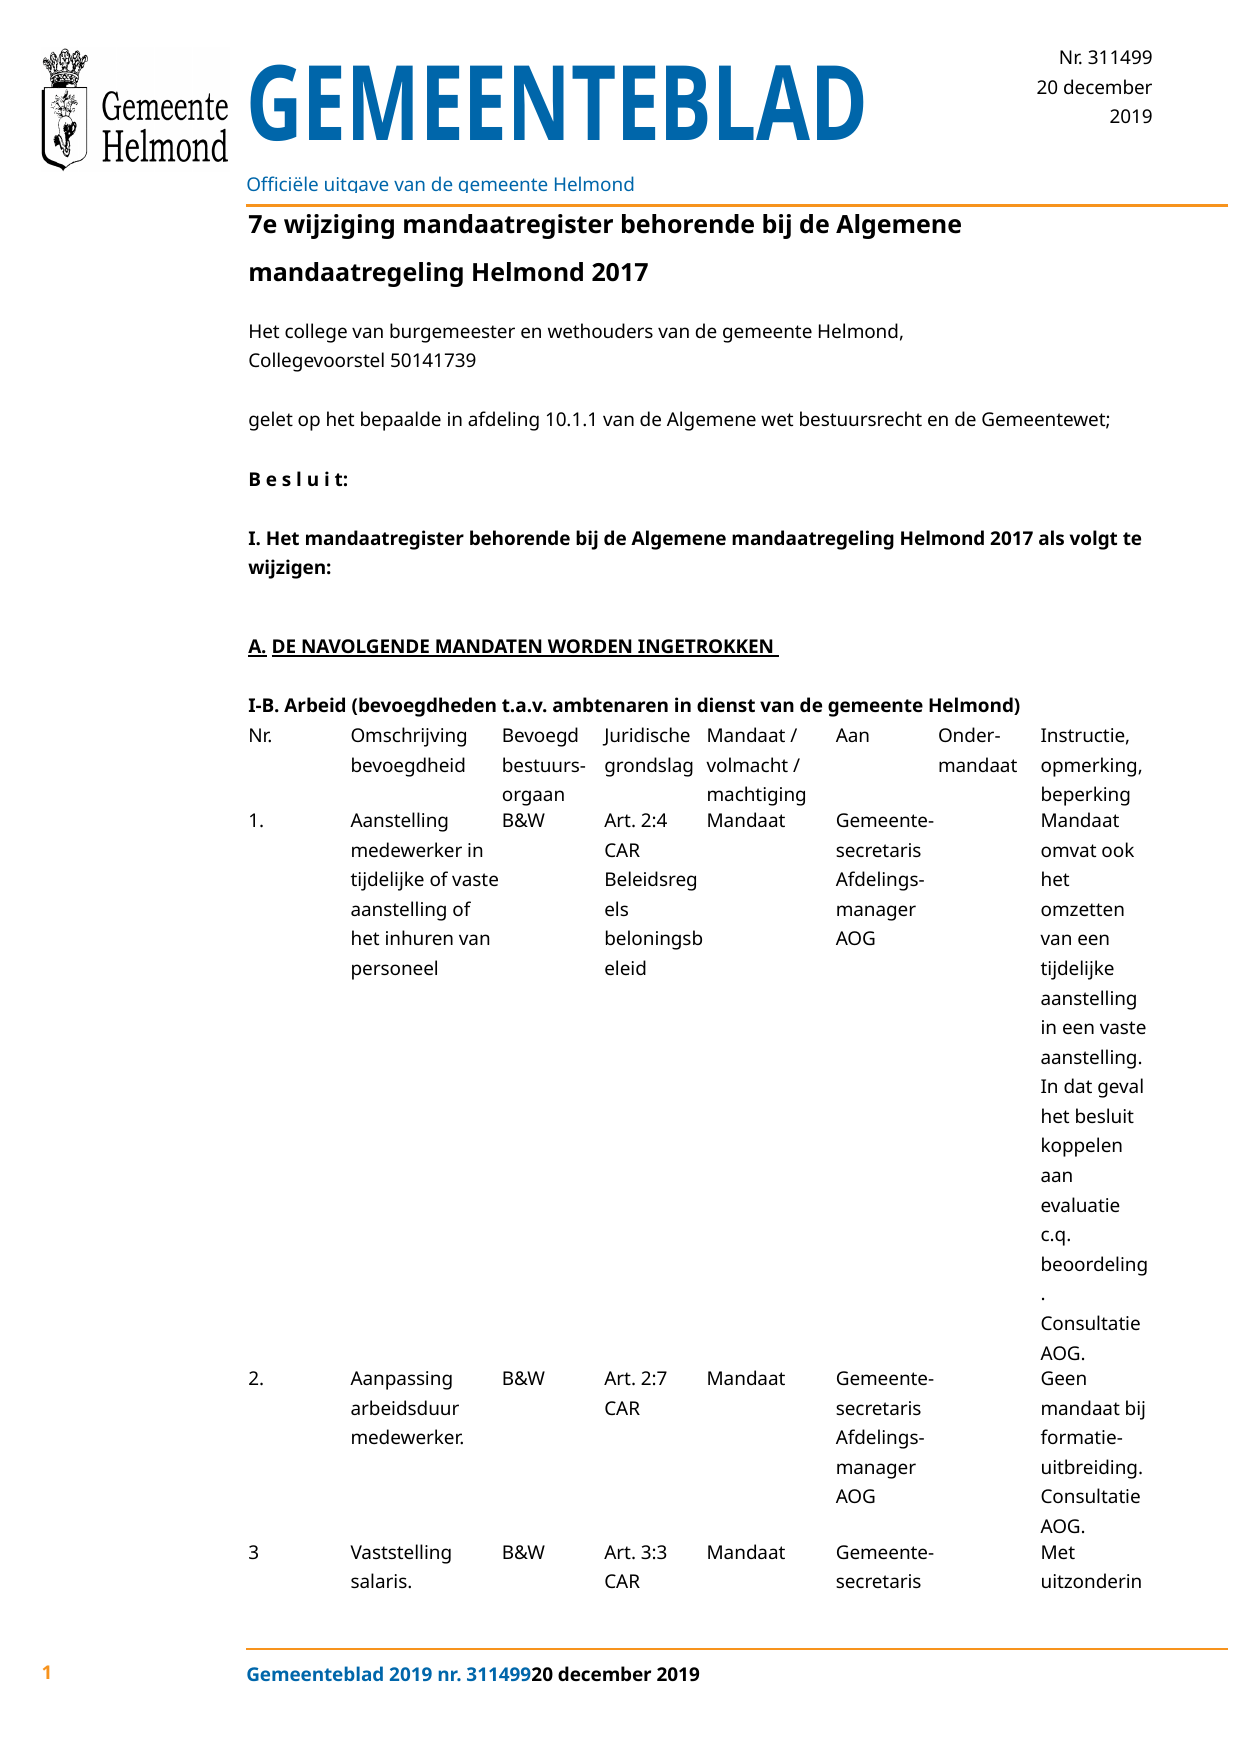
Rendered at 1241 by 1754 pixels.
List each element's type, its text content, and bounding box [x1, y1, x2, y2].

table_cell Gemeente- secretaris Afdelings- manager AOG [836, 807, 938, 1365]
picture [41, 47, 231, 172]
table_cell Art. 3:3 CAR [604, 1539, 706, 1594]
table_cell B&W [502, 1539, 604, 1594]
text Het college van burgemeester en wethouders van de gemeente Helmond, [248, 318, 1152, 344]
text gelet op het bepaalde in afdeling 10.1.1 van de Algemene wet bestuursrecht en de Gemeentewet; [248, 407, 1152, 432]
table_cell Met uitzonderin [1040, 1539, 1152, 1594]
table_cell [938, 1539, 1040, 1594]
table_header Juridische grondslag [604, 722, 706, 807]
table_cell Geen mandaat bij formatie-uitbreiding. Consultatie AOG. [1040, 1365, 1152, 1539]
table_cell 3 [248, 1539, 350, 1594]
table_header Onder-mandaat [938, 722, 1040, 807]
table_cell [938, 1365, 1040, 1539]
table_cell Mandaat [706, 1539, 836, 1594]
table_cell Art. 2:7 CAR [604, 1365, 706, 1539]
table_header Aan [836, 722, 938, 807]
text I. Het mandaatregister behorende bij de Algemene mandaatregeling Helmond 2017 als volgt te wijzigen: [248, 525, 1152, 580]
table_header Omschrijving bevoegdheid [350, 722, 502, 807]
table_cell Mandaat omvat ook het omzetten van een tijdelijke aanstelling in een vaste aanstelling. In dat geval het besluit koppelen aan evaluatie c.q. beoordeling. Consultatie AOG. [1040, 807, 1152, 1365]
table_cell B&W [502, 807, 604, 1365]
table_cell Mandaat [706, 1365, 836, 1539]
text B e s l u i t: [248, 466, 1152, 492]
table_cell Vaststelling salaris. [350, 1539, 502, 1594]
table_cell 2. [248, 1365, 350, 1539]
table_cell Mandaat [706, 807, 836, 1365]
text 7e wijziging mandaatregister behorende bij de Algemene mandaatregeling Helmond 2017 [248, 207, 1152, 288]
table_cell Aanpassing arbeidsduur medewerker. [350, 1365, 502, 1539]
table_cell [938, 807, 1040, 1365]
table_cell Gemeente- secretaris Afdelings- manager AOG [836, 1365, 938, 1539]
table_cell B&W [502, 1365, 604, 1539]
table_cell Aanstelling medewerker in tijdelijke of vaste aanstelling of het inhuren van personeel [350, 807, 502, 1365]
table_cell Gemeente- secretaris [836, 1539, 938, 1594]
table_header Bevoegd bestuurs-orgaan [502, 722, 604, 807]
table_cell 1. [248, 807, 350, 1365]
text A. DE NAVOLGENDE MANDATEN WORDEN INGETROKKEN [248, 633, 1152, 659]
text I-B. Arbeid (bevoegdheden t.a.v. ambtenaren in dienst van de gemeente Helmond) [248, 693, 1152, 718]
text Collegevoorstel 50141739 [248, 347, 1152, 373]
table_cell Art. 2:4 CAR Beleidsregels beloningsbeleid [604, 807, 706, 1365]
table_header Instructie, opmerking, beperking [1040, 722, 1152, 807]
table_header Nr. [248, 722, 350, 807]
table_header Mandaat / volmacht / machtiging [706, 722, 836, 807]
